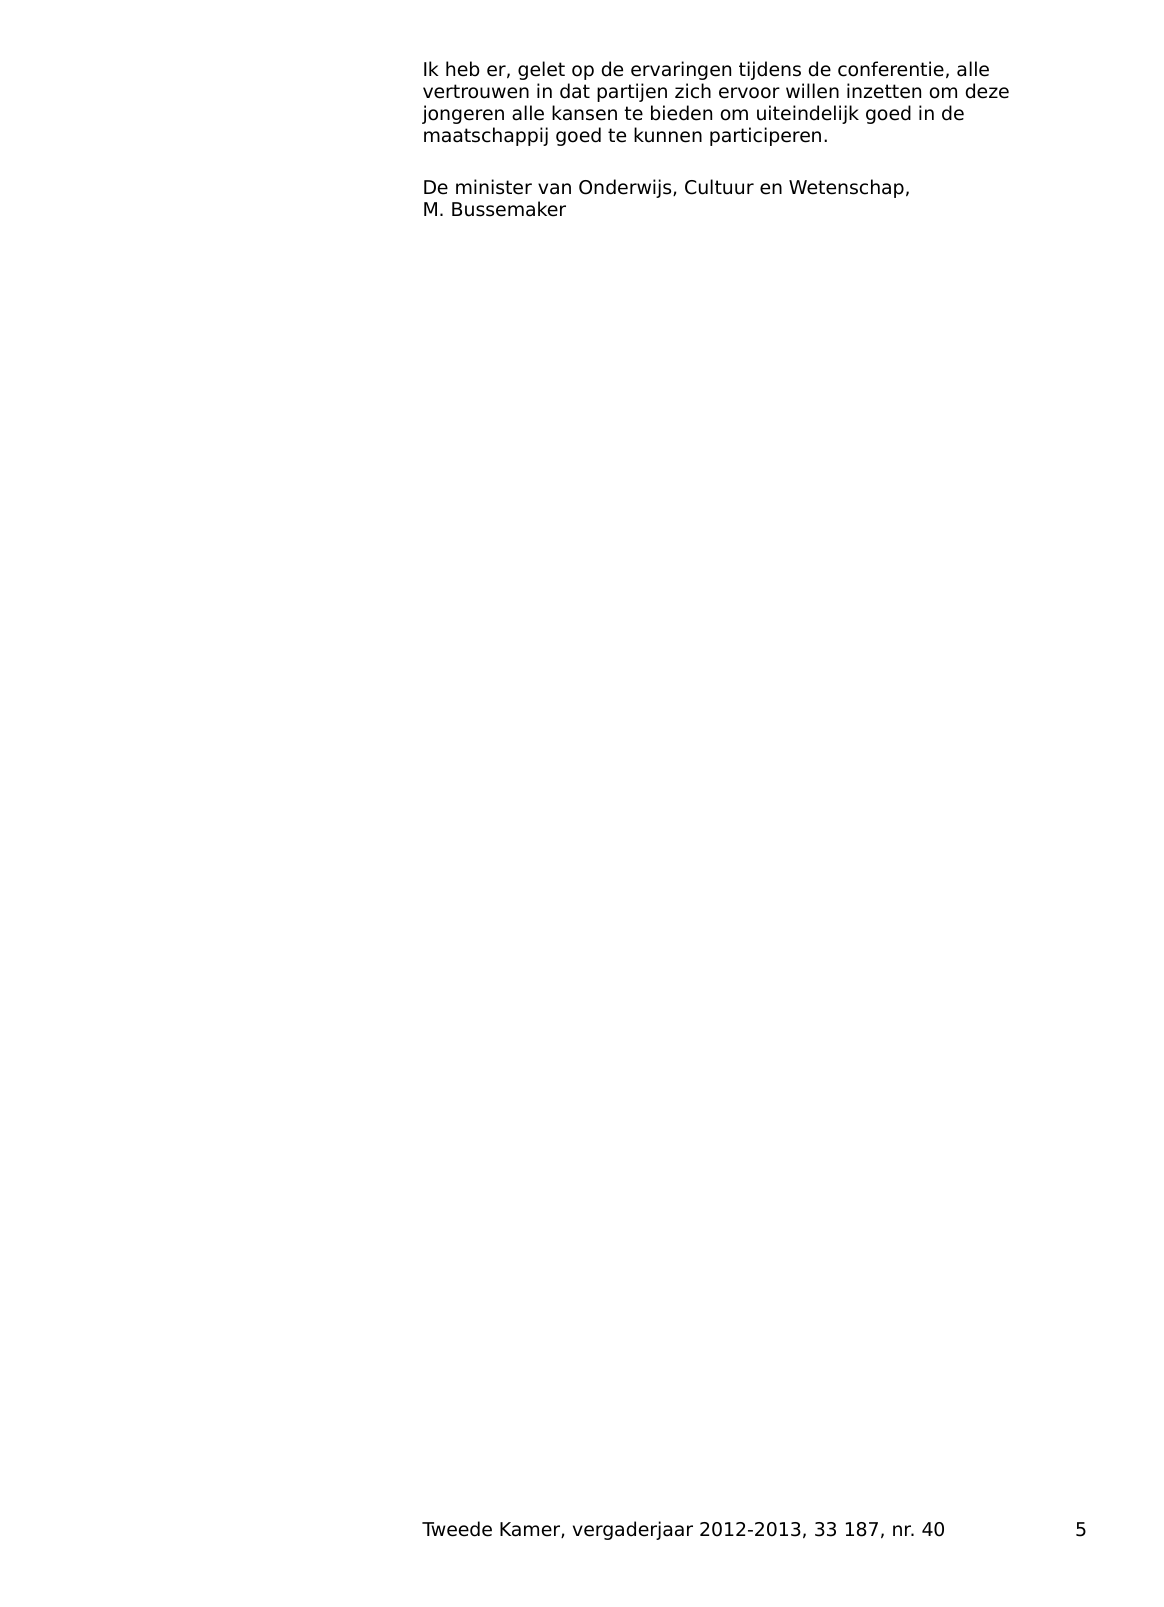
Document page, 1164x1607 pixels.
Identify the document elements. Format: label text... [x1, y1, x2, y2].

text Ik heb er, gelet op de ervaringen tijdens de conferentie, alle vertrouwen in dat partijen zich ervoor willen inzetten om deze jongeren alle kansen te bieden om uiteindelijk goed in de maatschappij goed te kunnen participeren. [422, 59, 1087, 147]
text De minister van Onderwijs, Cultuur en Wetenschap, M. Bussemaker [422, 177, 1087, 221]
